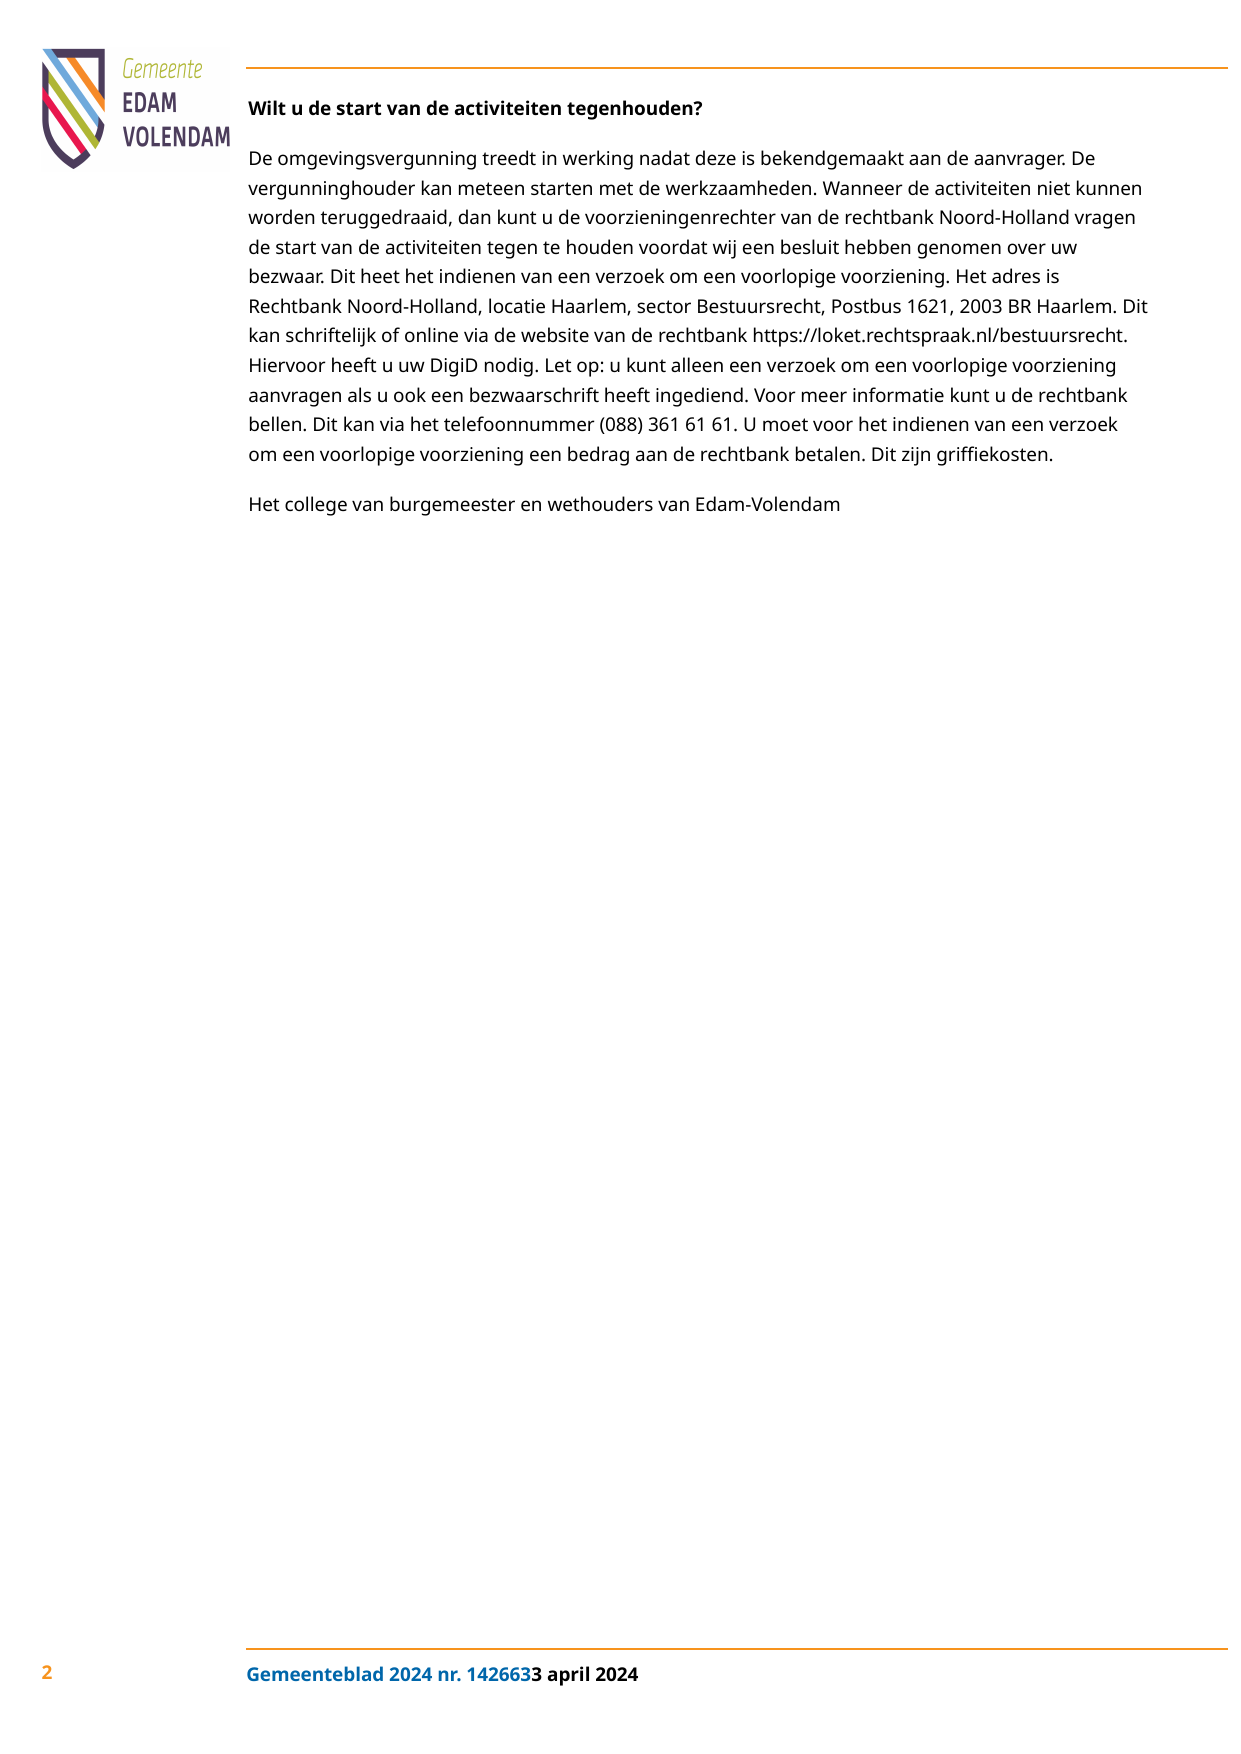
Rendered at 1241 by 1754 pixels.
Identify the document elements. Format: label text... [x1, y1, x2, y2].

text Het college van burgemeester en wethouders van Edam-Volendam [248, 491, 1152, 517]
text De omgevingsvergunning treedt in werking nadat deze is bekendgemaakt aan de aanvrager. De vergunninghouder kan meteen starten met de werkzaamheden. Wanneer de activiteiten niet kunnen worden teruggedraaid, dan kunt u de voorzieningenrechter van de rechtbank Noord-Holland vragen de start van de activiteiten tegen te houden voordat wij een besluit hebben genomen over uw bezwaar. Dit heet het indienen van een verzoek om een voorlopige voorziening. Het adres is Rechtbank Noord-Holland, locatie Haarlem, sector Bestuursrecht, Postbus 1621, 2003 BR Haarlem. Dit kan schriftelijk of online via de website van de rechtbank https://loket.rechtspraak.nl/bestuursrecht. Hiervoor heeft u uw DigiD nodig. Let op: u kunt alleen een verzoek om een voorlopige voorziening aanvragen als u ook een bezwaarschrift heeft ingediend. Voor meer informatie kunt u de rechtbank bellen. Dit kan via het telefoonnummer (088) 361 61 61. U moet voor het indienen van een verzoek om een voorlopige voorziening een bedrag aan de rechtbank betalen. Dit zijn griffiekosten. [248, 145, 1152, 467]
picture [41, 47, 231, 172]
text Wilt u de start van de activiteiten tegenhouden? [248, 95, 1152, 121]
